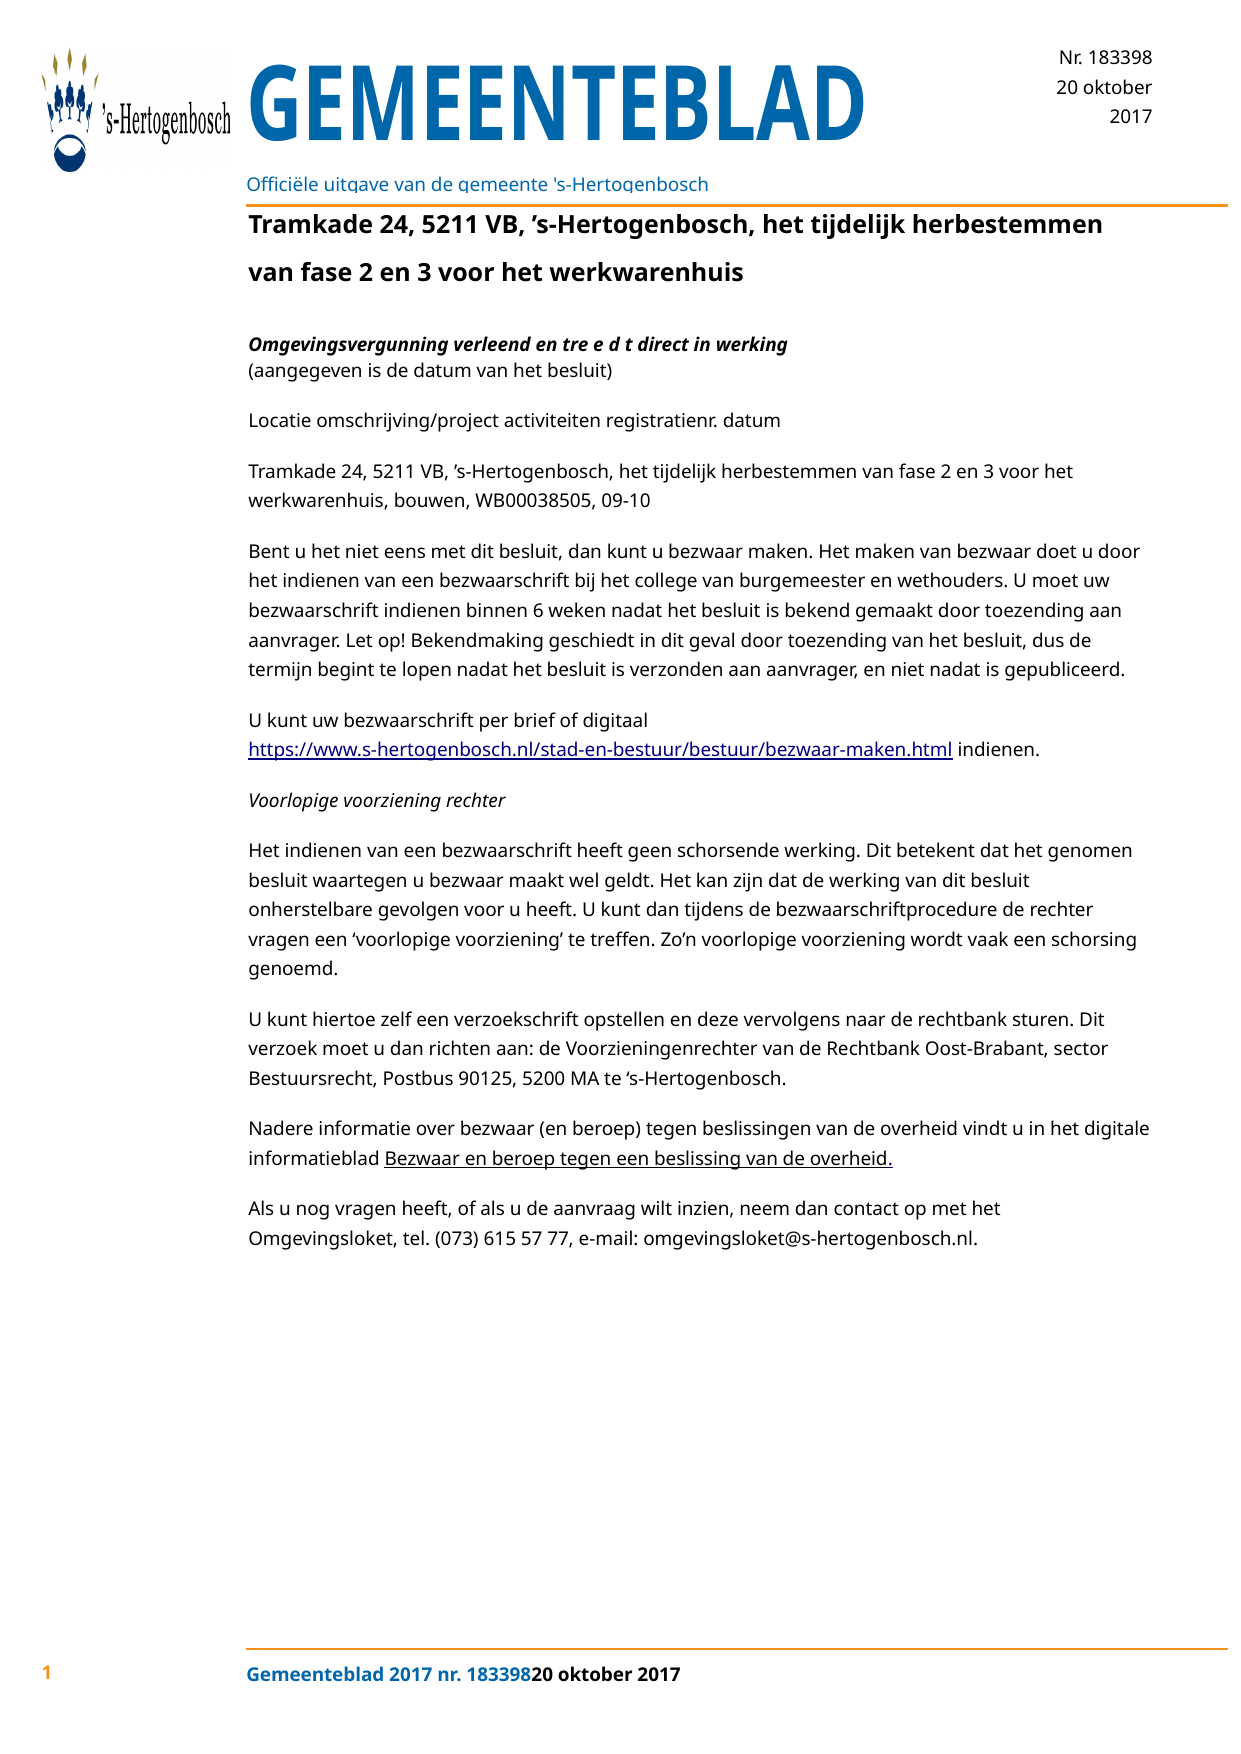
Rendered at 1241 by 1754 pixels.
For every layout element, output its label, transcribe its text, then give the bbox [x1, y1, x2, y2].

text Bent u het niet eens met dit besluit, dan kunt u bezwaar maken. Het maken van bezwaar doet u door het indienen van een bezwaarschrift bij het college van burgemeester en wethouders. U moet uw bezwaarschrift indienen binnen 6 weken nadat het besluit is bekend gemaakt door toezending aan aanvrager. Let op! Bekendmaking geschiedt in dit geval door toezending van het besluit, dus de termijn begint te lopen nadat het besluit is verzonden aan aanvrager, en niet nadat is gepubliceerd. [248, 538, 1152, 682]
text (aangegeven is de datum van het besluit) [248, 357, 1152, 383]
text Het indienen van een bezwaarschrift heeft geen schorsende werking. Dit betekent dat het genomen besluit waartegen u bezwaar maakt wel geldt. Het kan zijn dat de werking van dit besluit onherstelbare gevolgen voor u heeft. U kunt dan tijdens de bezwaarschriftprocedure de rechter vragen een ‘voorlopige voorziening’ te treffen. Zo’n voorlopige voorziening wordt vaak een schorsing genoemd. [248, 837, 1152, 981]
text U kunt uw bezwaarschrift per brief of digitaal https://www.s-hertogenbosch.nl/stad-en-bestuur/bestuur/bezwaar-maken.html indienen. [248, 707, 1152, 762]
text Locatie omschrijving/project activiteiten registratienr. datum [248, 408, 1152, 433]
picture [41, 47, 231, 172]
text Tramkade 24, 5211 VB, ’s-Hertogenbosch, het tijdelijk herbestemmen van fase 2 en 3 voor het werkwarenhuis, bouwen, WB00038505, 09-10 [248, 458, 1152, 513]
text Voorlopige voorziening rechter [248, 787, 1152, 812]
text Als u nog vragen heeft, of als u de aanvraag wilt inzien, neem dan contact op met het Omgevingsloket, tel. (073) 615 57 77, e-mail: omgevingsloket@s-hertogenbosch.nl. [248, 1196, 1152, 1251]
text Tramkade 24, 5211 VB, ’s-Hertogenbosch, het tijdelijk herbestemmen van fase 2 en 3 voor het werkwarenhuis [248, 207, 1152, 288]
text U kunt hiertoe zelf een verzoekschrift opstellen en deze vervolgens naar de rechtbank sturen. Dit verzoek moet u dan richten aan: de Voorzieningenrechter van de Rechtbank Oost-Brabant, sector Bestuursrecht, Postbus 90125, 5200 MA te ‘s-Hertogenbosch. [248, 1006, 1152, 1091]
text Omgevingsvergunning verleend en tre e d t direct in werking [248, 331, 1152, 357]
text Nadere informatie over bezwaar (en beroep) tegen beslissingen van de overheid vindt u in het digitale informatieblad Bezwaar en beroep tegen een beslissing van de overheid. [248, 1116, 1152, 1171]
